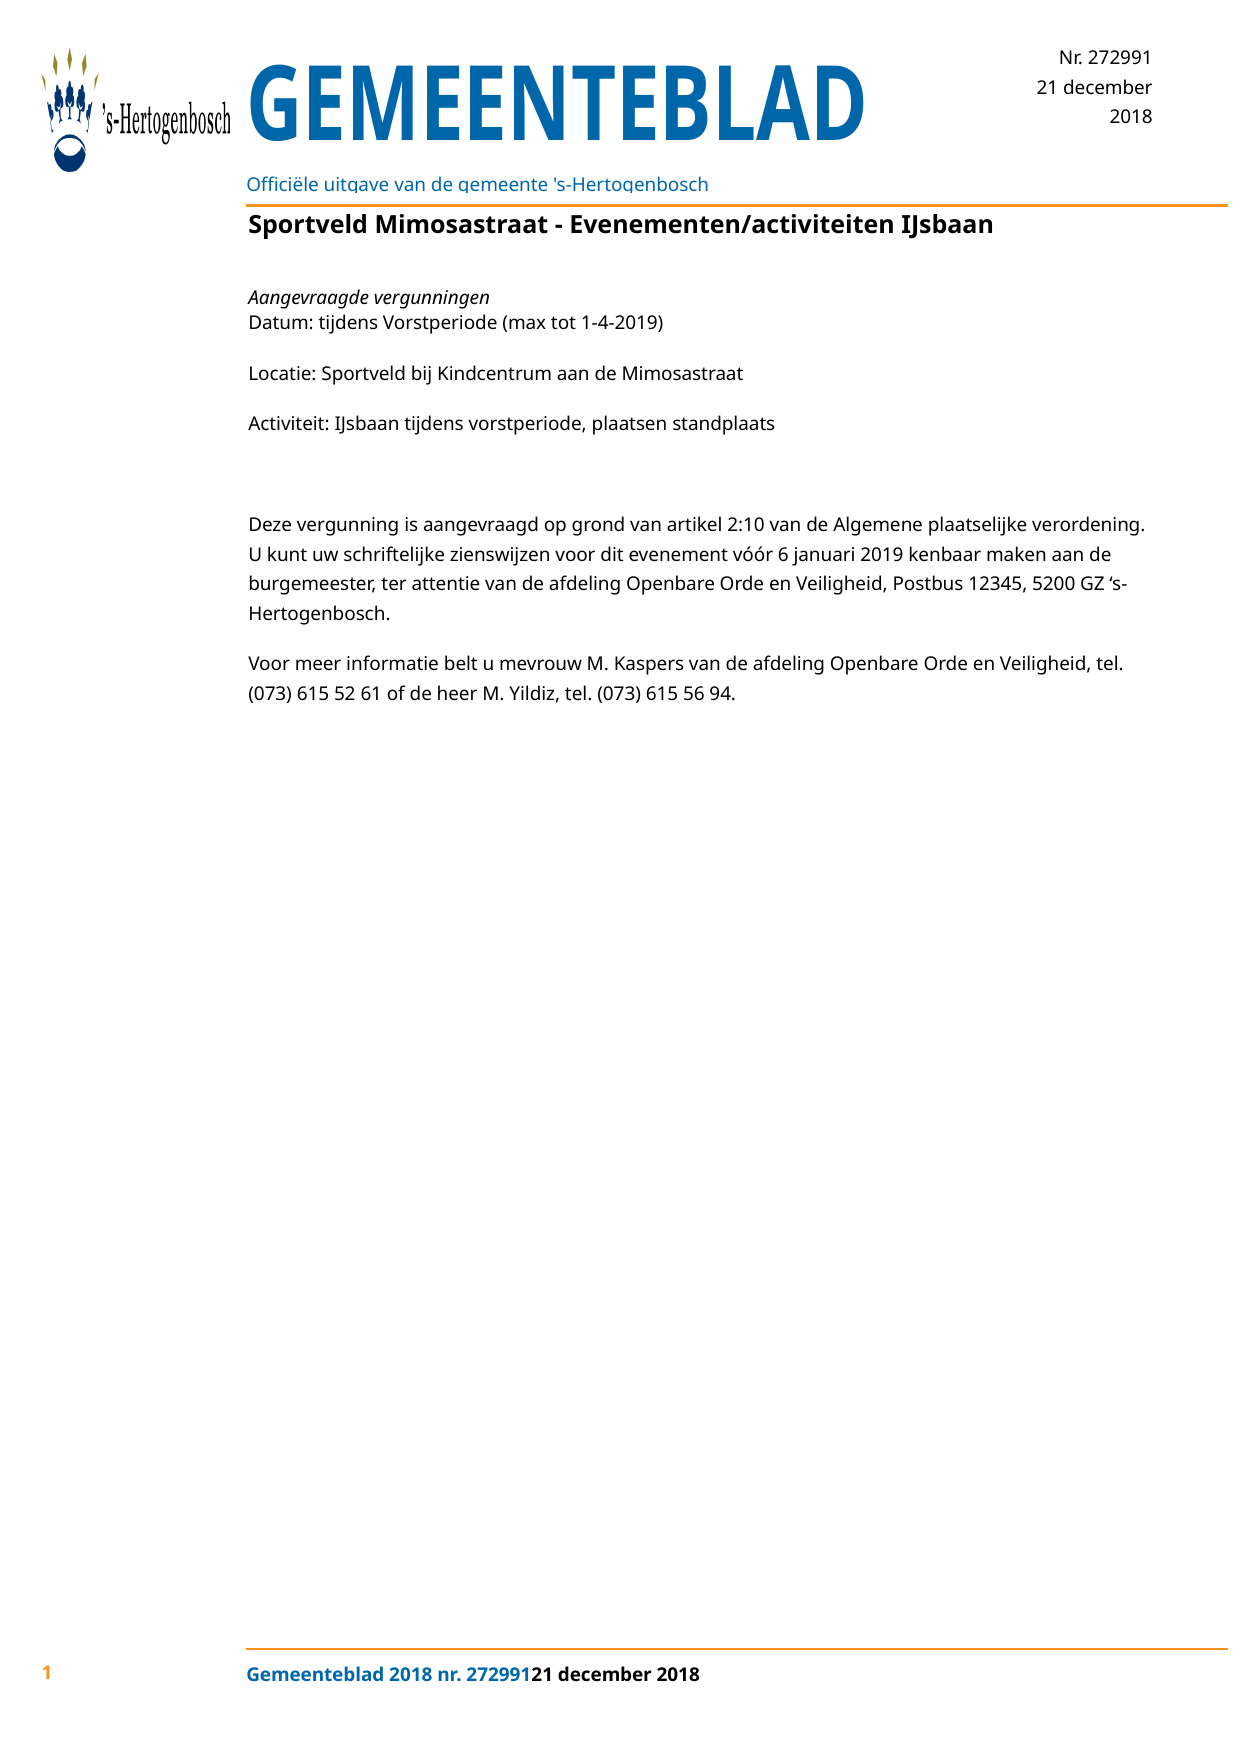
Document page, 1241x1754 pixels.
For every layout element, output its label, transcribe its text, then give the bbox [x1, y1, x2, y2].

text Voor meer informatie belt u mevrouw M. Kaspers van de afdeling Openbare Orde en Veiligheid, tel. (073) 615 52 61 of de heer M. Yildiz, tel. (073) 615 56 94. [248, 650, 1152, 706]
text Aangevraagde vergunningen [248, 284, 1152, 309]
text Sportveld Mimosastraat - Evenementen/activiteiten IJsbaan [248, 207, 1152, 241]
text Activiteit: IJsbaan tijdens vorstperiode, plaatsen standplaats [248, 410, 1152, 436]
text Datum: tijdens Vorstperiode (max tot 1-4-2019) [248, 309, 1152, 335]
picture [41, 47, 231, 172]
text Deze vergunning is aangevraagd op grond van artikel 2:10 van de Algemene plaatselijke verordening. U kunt uw schriftelijke zienswijzen voor dit evenement vóór 6 januari 2019 kenbaar maken aan de burgemeester, ter attentie van de afdeling Openbare Orde en Veiligheid, Postbus 12345, 5200 GZ ‘s-Hertogenbosch. [248, 511, 1152, 626]
text Locatie: Sportveld bij Kindcentrum aan de Mimosastraat [248, 360, 1152, 386]
